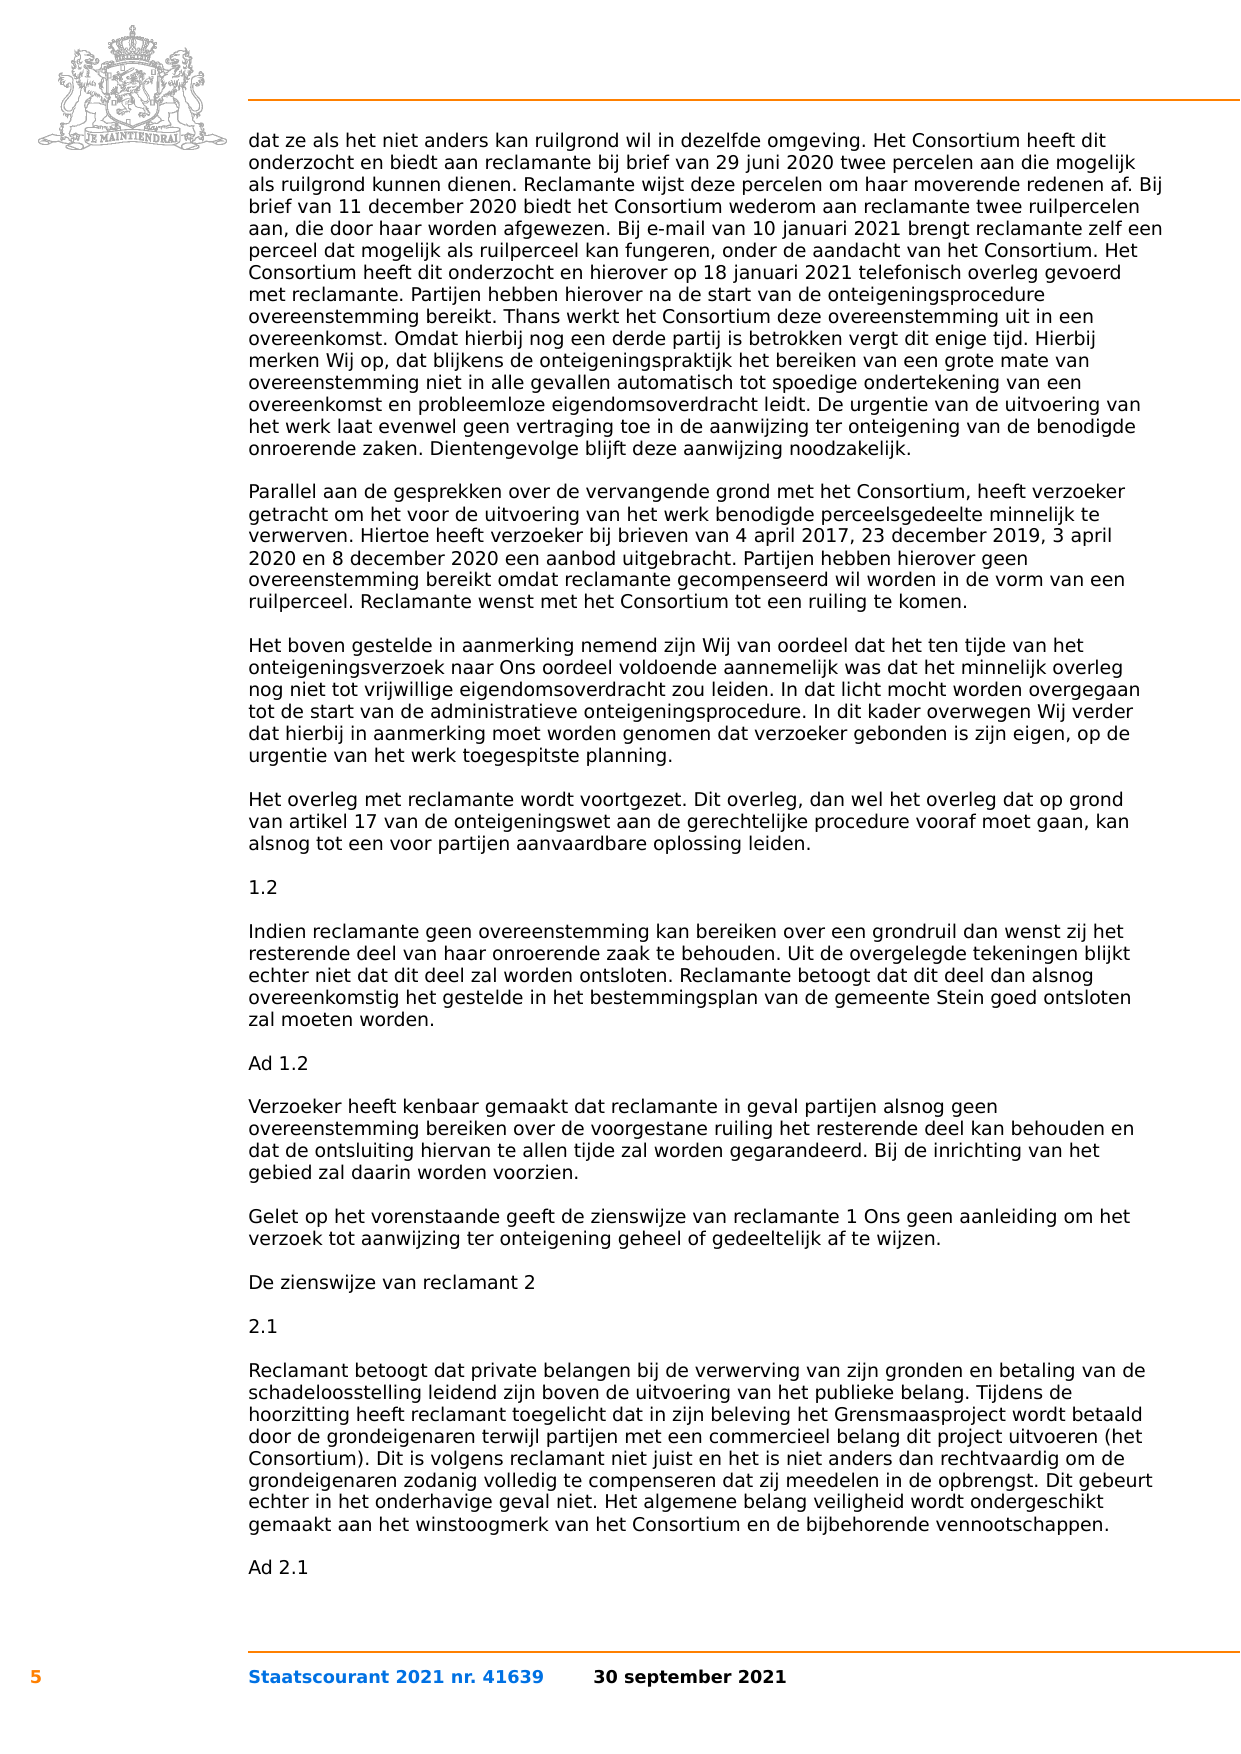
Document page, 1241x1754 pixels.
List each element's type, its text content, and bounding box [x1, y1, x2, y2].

text dat ze als het niet anders kan ruilgrond wil in dezelfde omgeving. Het Consortium heeft dit onderzocht en biedt aan reclamante bij brief van 29 juni 2020 twee percelen aan die mogelijk als ruilgrond kunnen dienen. Reclamante wijst deze percelen om haar moverende redenen af. Bij brief van 11 december 2020 biedt het Consortium wederom aan reclamante twee ruilpercelen aan, die door haar worden afgewezen. Bij e-mail van 10 januari 2021 brengt reclamante zelf een perceel dat mogelijk als ruilperceel kan fungeren, onder de aandacht van het Consortium. Het Consortium heeft dit onderzocht en hierover op 18 januari 2021 telefonisch overleg gevoerd met reclamante. Partijen hebben hierover na de start van de onteigeningsprocedure overeenstemming bereikt. Thans werkt het Consortium deze overeenstemming uit in een overeenkomst. Omdat hierbij nog een derde partij is betrokken vergt dit enige tijd. Hierbij merken Wij op, dat blijkens de onteigeningspraktijk het bereiken van een grote mate van overeenstemming niet in alle gevallen automatisch tot spoedige ondertekening van een overeenkomst en probleemloze eigendomsoverdracht leidt. De urgentie van de uitvoering van het werk laat evenwel geen vertraging toe in de aanwijzing ter onteigening van de benodigde onroerende zaken. Dientengevolge blijft deze aanwijzing noodzakelijk. [248, 130, 1163, 459]
text Parallel aan de gesprekken over de vervangende grond met het Consortium, heeft verzoeker getracht om het voor de uitvoering van het werk benodigde perceelsgedeelte minnelijk te verwerven. Hiertoe heeft verzoeker bij brieven van 4 april 2017, 23 december 2019, 3 april 2020 en 8 december 2020 een aanbod uitgebracht. Partijen hebben hierover geen overeenstemming bereikt omdat reclamante gecompenseerd wil worden in de vorm van een ruilperceel. Reclamante wenst met het Consortium tot een ruiling te komen. [248, 481, 1163, 613]
text 2.1 [248, 1316, 1163, 1338]
picture [38, 25, 227, 150]
text Verzoeker heeft kenbaar gemaakt dat reclamante in geval partijen alsnog geen overeenstemming bereiken over de voorgestane ruiling het resterende deel kan behouden en dat de ontsluiting hiervan te allen tijde zal worden gegarandeerd. Bij de inrichting van het gebied zal daarin worden voorzien. [248, 1096, 1163, 1184]
text Reclamant betoogt dat private belangen bij de verwerving van zijn gronden en betaling van de schadeloosstelling leidend zijn boven de uitvoering van het publieke belang. Tijdens de hoorzitting heeft reclamant toegelicht dat in zijn beleving het Grensmaasproject wordt betaald door de grondeigenaren terwijl partijen met een commercieel belang dit project uitvoeren (het Consortium). Dit is volgens reclamant niet juist en het is niet anders dan rechtvaardig om de grondeigenaren zodanig volledig te compenseren dat zij meedelen in de opbrengst. Dit gebeurt echter in het onderhavige geval niet. Het algemene belang veiligheid wordt ondergeschikt gemaakt aan het winstoogmerk van het Consortium en de bijbehorende vennootschappen. [248, 1359, 1163, 1535]
text Gelet op het vorenstaande geeft de zienswijze van reclamante 1 Ons geen aanleiding om het verzoek tot aanwijzing ter onteigening geheel of gedeeltelijk af te wijzen. [248, 1206, 1163, 1250]
text Ad 1.2 [248, 1052, 1163, 1074]
text Het boven gestelde in aanmerking nemend zijn Wij van oordeel dat het ten tijde van het onteigeningsverzoek naar Ons oordeel voldoende aannemelijk was dat het minnelijk overleg nog niet tot vrijwillige eigendomsoverdracht zou leiden. In dat licht mocht worden overgegaan tot de start van de administratieve onteigeningsprocedure. In dit kader overwegen Wij verder dat hierbij in aanmerking moet worden genomen dat verzoeker gebonden is zijn eigen, op de urgentie van het werk toegespitste planning. [248, 635, 1163, 767]
text 1.2 [248, 877, 1163, 899]
text De zienswijze van reclamant 2 [248, 1272, 1163, 1294]
text Het overleg met reclamante wordt voortgezet. Dit overleg, dan wel het overleg dat op grond van artikel 17 van de onteigeningswet aan de gerechtelijke procedure vooraf moet gaan, kan alsnog tot een voor partijen aanvaardbare oplossing leiden. [248, 789, 1163, 855]
text Indien reclamante geen overeenstemming kan bereiken over een grondruil dan wenst zij het resterende deel van haar onroerende zaak te behouden. Uit de overgelegde tekeningen blijkt echter niet dat dit deel zal worden ontsloten. Reclamante betoogt dat dit deel dan alsnog overeenkomstig het gestelde in het bestemmingsplan van de gemeente Stein goed ontsloten zal moeten worden. [248, 921, 1163, 1031]
text Ad 2.1 [248, 1557, 1163, 1579]
